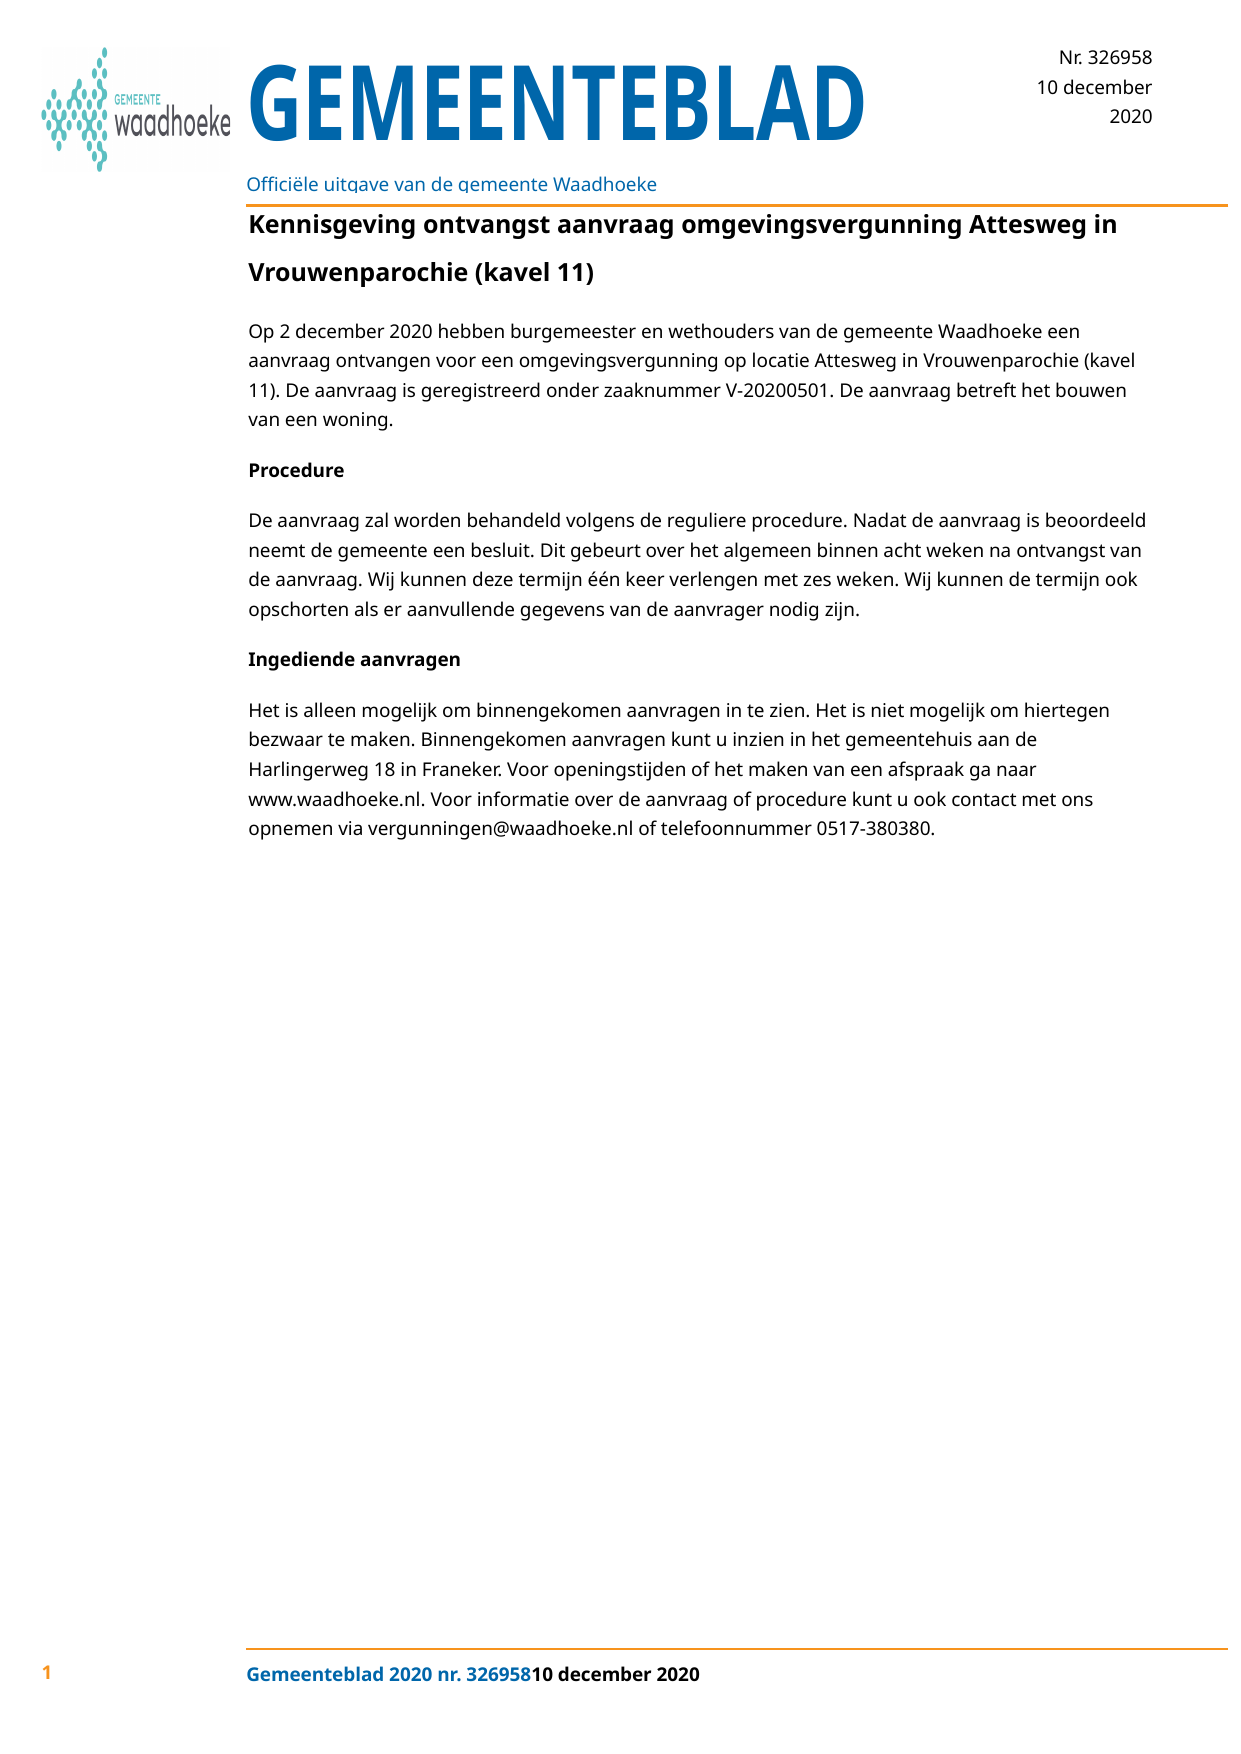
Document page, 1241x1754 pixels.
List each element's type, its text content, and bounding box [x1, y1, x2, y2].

picture [41, 47, 231, 172]
text Op 2 december 2020 hebben burgemeester en wethouders van de gemeente Waadhoeke een aanvraag ontvangen voor een omgevingsvergunning op locatie Attesweg in Vrouwenparochie (kavel 11). De aanvraag is geregistreerd onder zaaknummer V-20200501. De aanvraag betreft het bouwen van een woning. [248, 318, 1152, 432]
text Ingediende aanvragen [248, 647, 1152, 672]
text Procedure [248, 457, 1152, 483]
text De aanvraag zal worden behandeld volgens de reguliere procedure. Nadat de aanvraag is beoordeeld neemt de gemeente een besluit. Dit gebeurt over het algemeen binnen acht weken na ontvangst van de aanvraag. Wij kunnen deze termijn één keer verlengen met zes weken. Wij kunnen de termijn ook opschorten als er aanvullende gegevens van de aanvrager nodig zijn. [248, 507, 1152, 622]
text Kennisgeving ontvangst aanvraag omgevingsvergunning Attesweg in Vrouwenparochie (kavel 11) [248, 207, 1152, 288]
text Het is alleen mogelijk om binnengekomen aanvragen in te zien. Het is niet mogelijk om hiertegen bezwaar te maken. Binnengekomen aanvragen kunt u inzien in het gemeentehuis aan de Harlingerweg 18 in Franeker. Voor openingstijden of het maken van een afspraak ga naar www.waadhoeke.nl. Voor informatie over de aanvraag of procedure kunt u ook contact met ons opnemen via vergunningen@waadhoeke.nl of telefoonnummer 0517-380380. [248, 697, 1152, 841]
